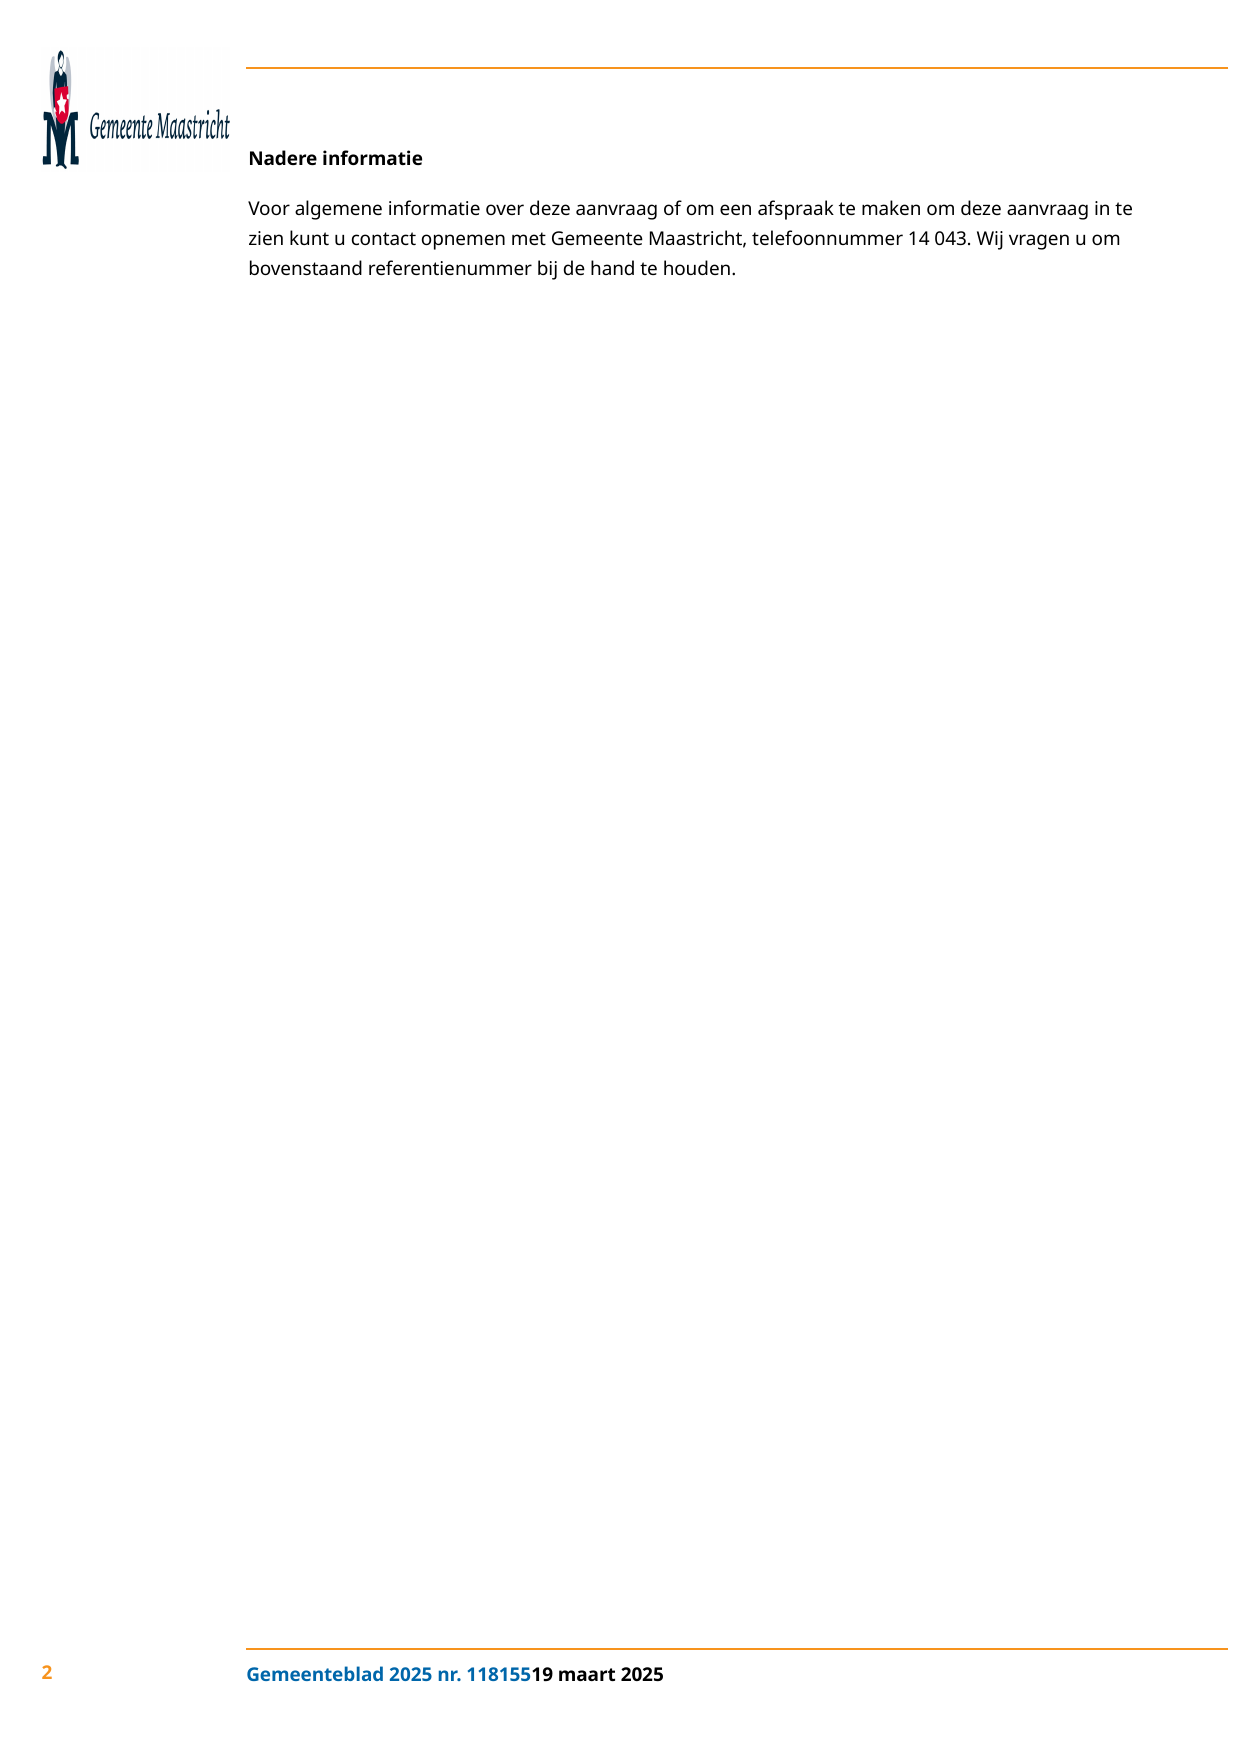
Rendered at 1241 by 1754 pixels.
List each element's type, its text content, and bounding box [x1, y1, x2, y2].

text Nadere informatie [248, 145, 1152, 171]
text Voor algemene informatie over deze aanvraag of om een afspraak te maken om deze aanvraag in te zien kunt u contact opnemen met Gemeente Maastricht, telefoonnummer 14 043. Wij vragen u om bovenstaand referentienummer bij de hand te houden. [248, 196, 1152, 281]
picture [41, 47, 231, 172]
